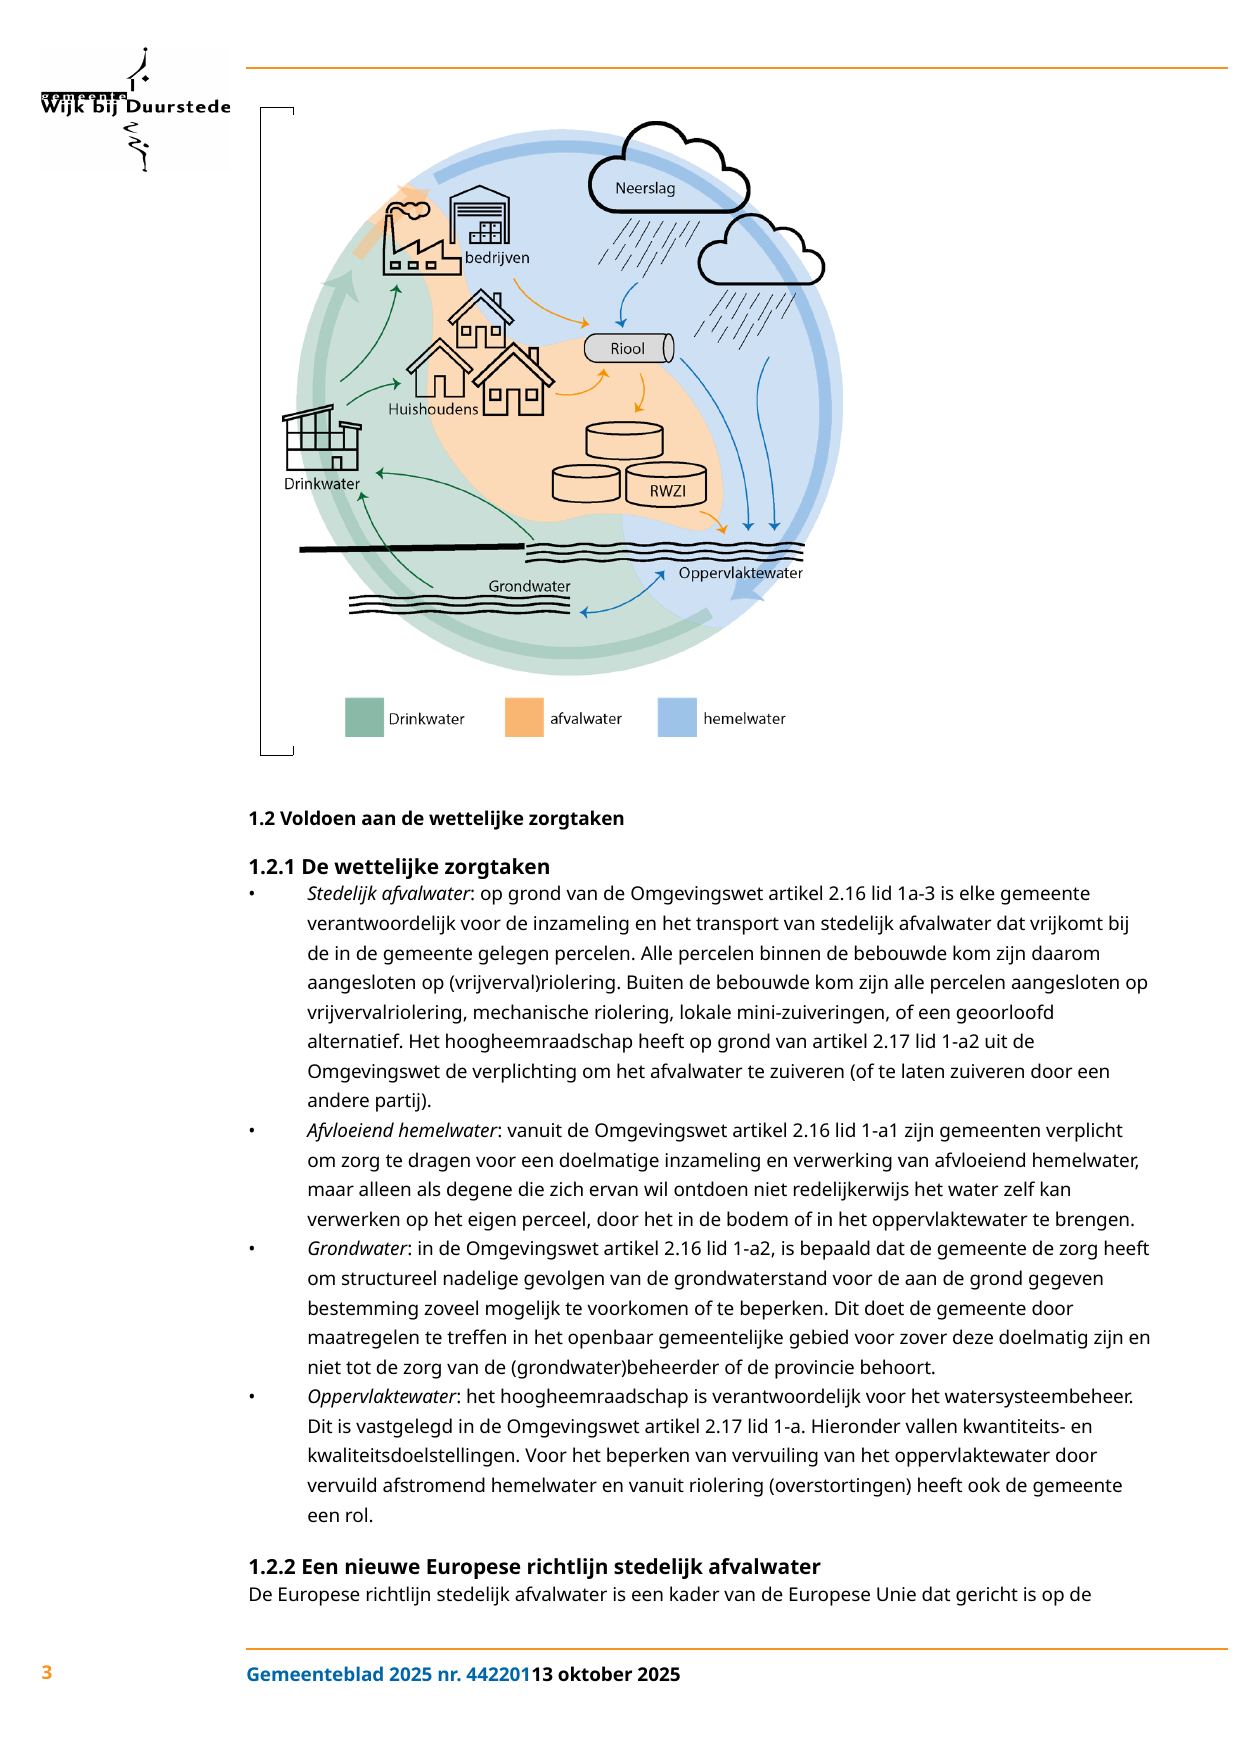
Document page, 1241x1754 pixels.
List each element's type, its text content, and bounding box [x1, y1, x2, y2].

list Stedelijk afvalwater: op grond van de Omgevingswet artikel 2.16 lid 1a-3 is elke gemeente verantwoordelijk voor de inzameling en het transport van stedelijk afvalwater dat vrijkomt bij de in de gemeente gelegen percelen. Alle percelen binnen de bebouwde kom zijn daarom aangesloten op (vrijverval)riolering. Buiten de bebouwde kom zijn alle percelen aangesloten op vrijvervalriolering, mechanische riolering, lokale mini-zuiveringen, of een geoorloofd alternatief. Het hoogheemraadschap heeft op grond van artikel 2.17 lid 1-a2 uit de Omgevingswet de verplichting om het afvalwater te zuiveren (of te laten zuiveren door een andere partij). [248, 881, 1152, 1113]
text 1.2.2 Een nieuwe Europese richtlijn stedelijk afvalwater [248, 1552, 1152, 1581]
text De Europese richtlijn stedelijk afvalwater is een kader van de Europese Unie dat gericht is op de [248, 1581, 1152, 1606]
list Grondwater: in de Omgevingswet artikel 2.16 lid 1-a2, is bepaald dat de gemeente de zorg heeft om structureel nadelige gevolgen van de grondwaterstand voor de aan de grond gegeven bestemming zoveel mogelijk te voorkomen of te beperken. Dit doet de gemeente door maatregelen te treffen in het openbaar gemeentelijke gebied voor zover deze doelmatig zijn en niet tot de zorg van de (grondwater)beheerder of de provincie behoort. [248, 1236, 1152, 1380]
list Oppervlaktewater: het hoogheemraadschap is verantwoordelijk voor het watersysteembeheer. Dit is vastgelegd in de Omgevingswet artikel 2.17 lid 1-a. Hieronder vallen kwantiteits- en kwaliteitsdoelstellingen. Voor het beperken van vervuiling van het oppervlaktewater door vervuild afstromend hemelwater en vanuit riolering (overstortingen) heeft ook de gemeente een rol. [248, 1383, 1152, 1528]
picture [268, 115, 860, 746]
text 1.2 Voldoen aan de wettelijke zorgtaken [248, 806, 1152, 831]
picture [41, 47, 231, 172]
list Afvloeiend hemelwater: vanuit de Omgevingswet artikel 2.16 lid 1-a1 zijn gemeenten verplicht om zorg te dragen voor een doelmatige inzameling en verwerking van afvloeiend hemelwater, maar alleen als degene die zich ervan wil ontdoen niet redelijkerwijs het water zelf kan verwerken op het eigen perceel, door het in de bodem of in het oppervlaktewater te brengen. [248, 1117, 1152, 1232]
text 1.2.1 De wettelijke zorgtaken [248, 852, 1152, 881]
